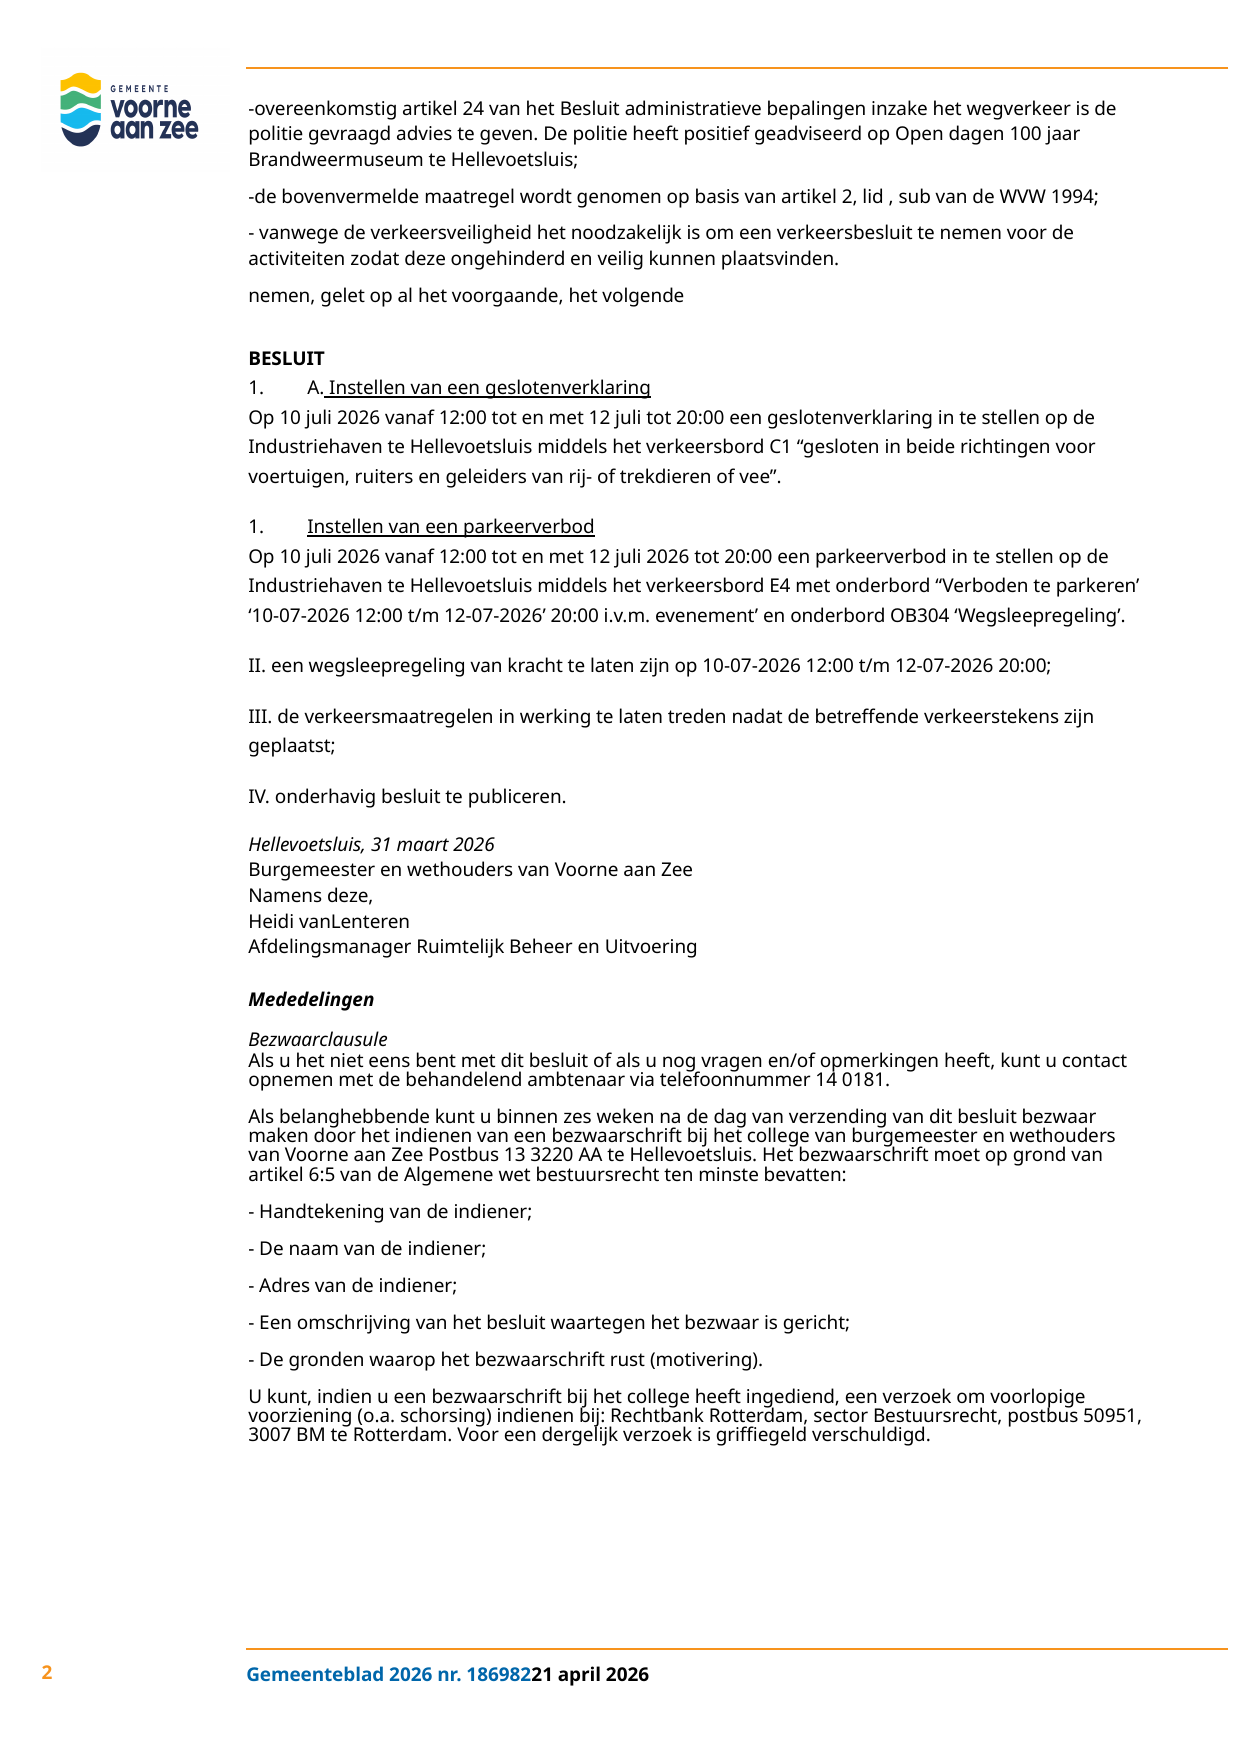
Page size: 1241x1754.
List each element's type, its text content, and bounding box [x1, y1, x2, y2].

text - De naam van de indiener; [248, 1240, 1152, 1259]
text II. een wegsleepregeling van kracht te laten zijn op 10-07-2026 12:00 t/m 12-07-2026 20:00; [248, 653, 1152, 678]
text IV. onderhavig besluit te publiceren. [248, 783, 1152, 809]
text BESLUIT [248, 345, 1152, 370]
text Namens deze, [248, 882, 1152, 908]
text - Adres van de indiener; [248, 1277, 1152, 1296]
text U kunt, indien u een bezwaarschrift bij het college heeft ingediend, een verzoek om voorlopige voorziening (o.a. schorsing) indienen bij: Rechtbank Rotterdam, sector Bestuursrecht, postbus 50951, 3007 BM te Rotterdam. Voor een dergelijk verzoek is griffiegeld verschuldigd. [248, 1388, 1152, 1445]
text Hellevoetsluis, 31 maart 2026 [248, 831, 1152, 857]
text Heidi vanLenteren [248, 908, 1152, 934]
text -overeenkomstig artikel 24 van het Besluit administratieve bepalingen inzake het wegverkeer is de politie gevraagd advies te geven. De politie heeft positief geadviseerd op Open dagen 100 jaar Brandweermuseum te Hellevoetsluis; [248, 95, 1152, 172]
text nemen, gelet op al het voorgaande, het volgende [248, 282, 1152, 308]
text - Een omschrijving van het besluit waartegen het bezwaar is gericht; [248, 1314, 1152, 1333]
text Bezwaarclausule [248, 1026, 1152, 1052]
text Op 10 juli 2026 vanaf 12:00 tot en met 12 juli tot 20:00 een geslotenverklaring in te stellen op de Industriehaven te Hellevoetsluis middels het verkeersbord C1 “gesloten in beide richtingen voor voertuigen, ruiters en geleiders van rij- of trekdieren of vee”. [248, 404, 1152, 489]
picture [41, 47, 231, 172]
text III. de verkeersmaatregelen in werking te laten treden nadat de betreffende verkeerstekens zijn geplaatst; [248, 703, 1152, 758]
text Als u het niet eens bent met dit besluit of als u nog vragen en/of opmerkingen heeft, kunt u contact opnemen met de behandelend ambtenaar via telefoonnummer 14 0181. [248, 1052, 1152, 1090]
text Afdelingsmanager Ruimtelijk Beheer en Uitvoering [248, 934, 1152, 959]
text Mededelingen [248, 987, 1152, 1012]
text Als belanghebbende kunt u binnen zes weken na de dag van verzending van dit besluit bezwaar maken door het indienen van een bezwaarschrift bij het college van burgemeester en wethouders van Voorne aan Zee Postbus 13 3220 AA te Hellevoetsluis. Het bezwaarschrift moet op grond van artikel 6:5 van de Algemene wet bestuursrecht ten minste bevatten: [248, 1108, 1152, 1185]
text -de bovenvermelde maatregel wordt genomen op basis van artikel 2, lid , sub van de WVW 1994; [248, 183, 1152, 209]
text - vanwege de verkeersveiligheid het noodzakelijk is om een verkeersbesluit te nemen voor de activiteiten zodat deze ongehinderd en veilig kunnen plaatsvinden. [248, 219, 1152, 271]
list A. Instellen van een geslotenverklaring [248, 374, 1152, 400]
text - De gronden waarop het bezwaarschrift rust (motivering). [248, 1351, 1152, 1370]
text Op 10 juli 2026 vanaf 12:00 tot en met 12 juli 2026 tot 20:00 een parkeerverbod in te stellen op de Industriehaven te Hellevoetsluis middels het verkeersbord E4 met onderbord “Verboden te parkeren’ ‘10-07-2026 12:00 t/m 12-07-2026’ 20:00 i.v.m. evenement’ en onderbord OB304 ‘Wegsleepregeling’. [248, 543, 1152, 628]
text - Handtekening van de indiener; [248, 1203, 1152, 1222]
list Instellen van een parkeerverbod [248, 513, 1152, 539]
text Burgemeester en wethouders van Voorne aan Zee [248, 857, 1152, 882]
